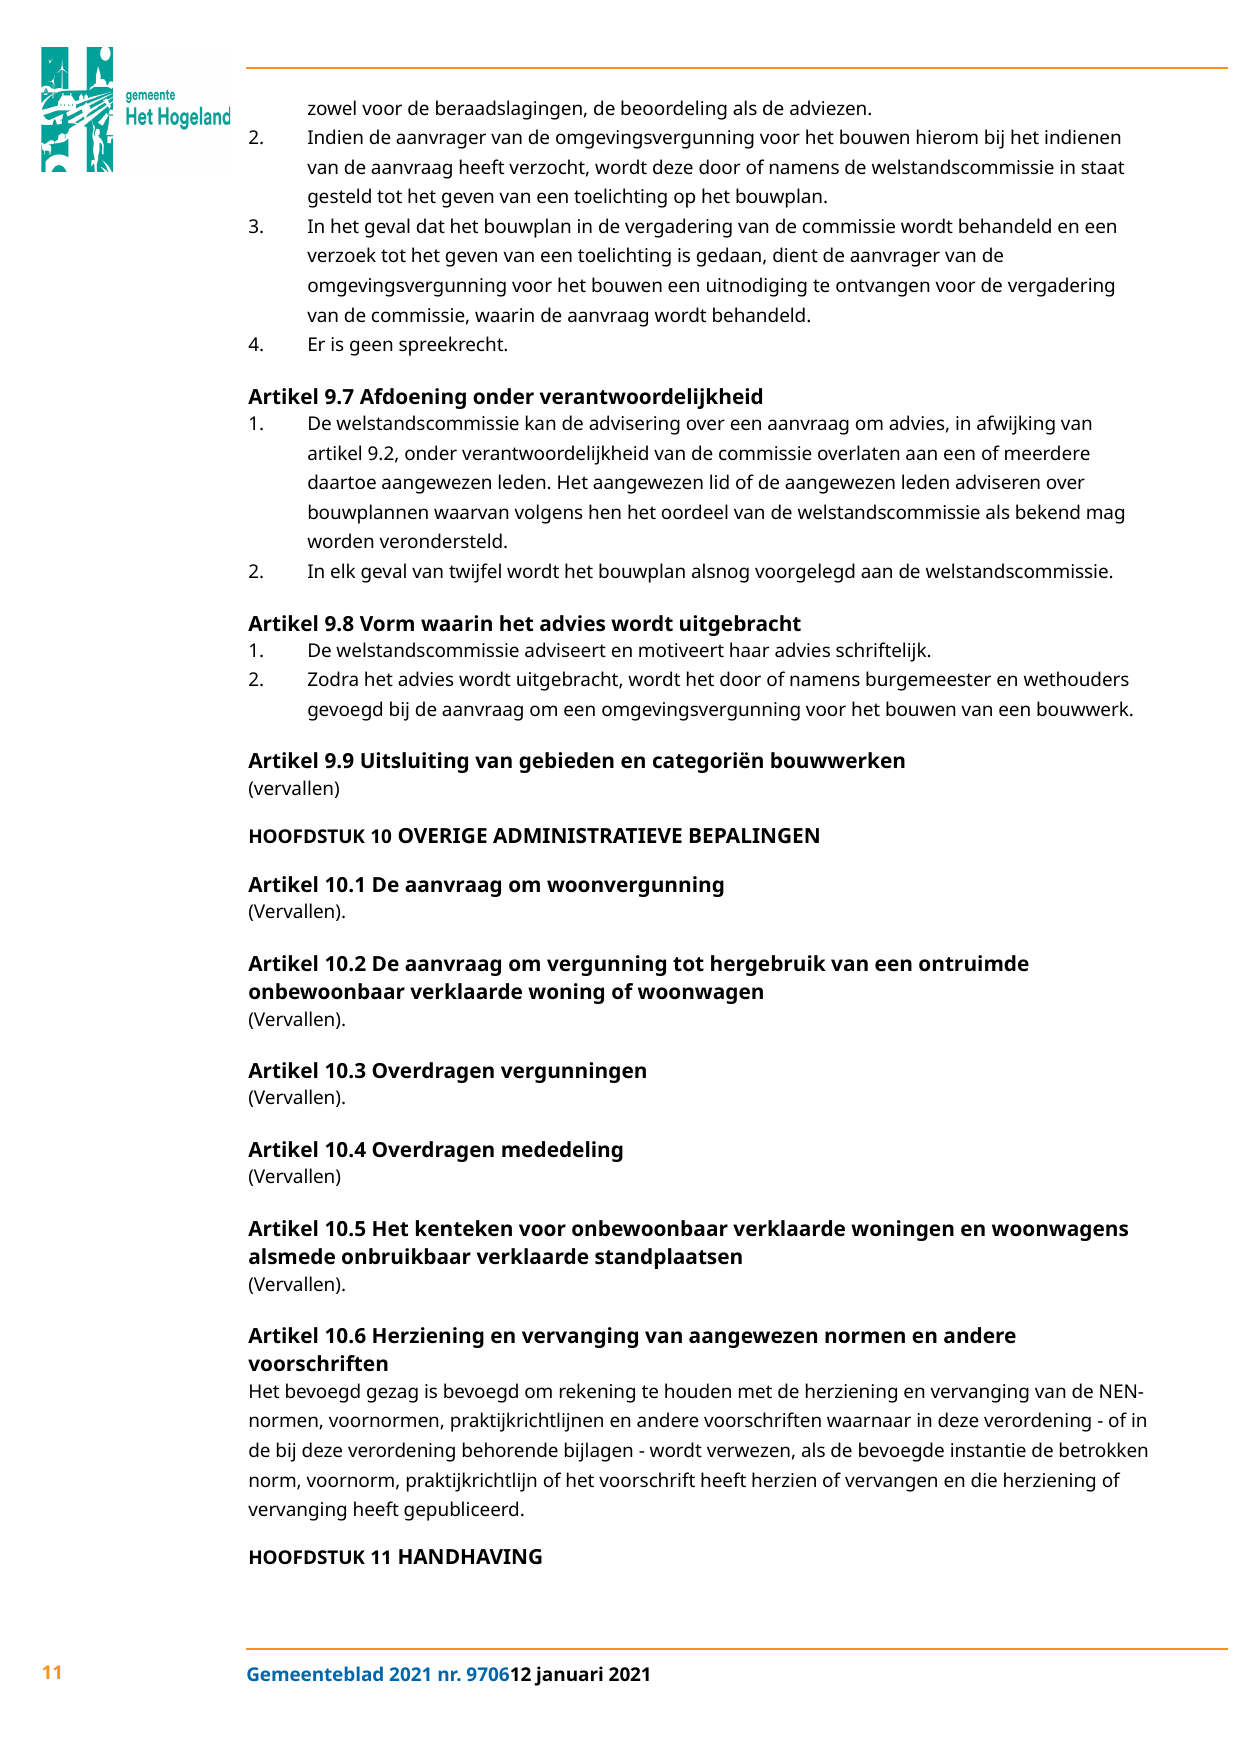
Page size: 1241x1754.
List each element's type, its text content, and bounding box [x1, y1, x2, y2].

text Artikel 10.1 De aanvraag om woonvergunning [248, 870, 1152, 898]
text Artikel 9.8 Vorm waarin het advies wordt uitgebracht [248, 609, 1152, 637]
text (Vervallen). [248, 1271, 1152, 1296]
list In het geval dat het bouwplan in de vergadering van de commissie wordt behandeld en een verzoek tot het geven van een toelichting is gedaan, dient de aanvrager van de omgevingsvergunning voor het bouwen een uitnodiging te ontvangen voor de vergadering van de commissie, waarin de aanvraag wordt behandeld. [248, 213, 1152, 328]
picture [41, 47, 231, 172]
list De welstandscommissie kan de advisering over een aanvraag om advies, in afwijking van artikel 9.2, onder verantwoordelijkheid van de commissie overlaten aan een of meerdere daartoe aangewezen leden. Het aangewezen lid of de aangewezen leden adviseren over bouwplannen waarvan volgens hen het oordeel van de welstandscommissie als bekend mag worden verondersteld. [248, 410, 1152, 554]
text Het bevoegd gezag is bevoegd om rekening te houden met de herziening en vervanging van de NEN-normen, voornormen, praktijkrichtlijnen en andere voorschriften waarnaar in deze verordening - of in de bij deze verordening behorende bijlagen - wordt verwezen, als de bevoegde instantie de betrokken norm, voornorm, praktijkrichtlijn of het voorschrift heeft herzien of vervangen en die herziening of vervanging heeft gepubliceerd. [248, 1378, 1152, 1522]
text Artikel 9.7 Afdoening onder verantwoordelijkheid [248, 382, 1152, 410]
text (vervallen) [248, 775, 1152, 801]
text Artikel 10.3 Overdragen vergunningen [248, 1056, 1152, 1084]
list De welstandscommissie adviseert en motiveert haar advies schriftelijk. [248, 637, 1152, 663]
list zowel voor de beraadslagingen, de beoordeling als de adviezen. [248, 95, 1152, 121]
text HOOFDSTUK 11 HANDHAVING [248, 1542, 1152, 1570]
text HOOFDSTUK 10 OVERIGE ADMINISTRATIEVE BEPALINGEN [248, 821, 1152, 849]
list In elk geval van twijfel wordt het bouwplan alsnog voorgelegd aan de welstandscommissie. [248, 558, 1152, 584]
text Artikel 9.9 Uitsluiting van gebieden en categoriën bouwwerken [248, 747, 1152, 775]
text (Vervallen) [248, 1163, 1152, 1189]
list Er is geen spreekrecht. [248, 331, 1152, 357]
text Artikel 10.2 De aanvraag om vergunning tot hergebruik van een ontruimde onbewoonbaar verklaarde woning of woonwagen [248, 949, 1152, 1006]
text (Vervallen). [248, 1084, 1152, 1110]
text Artikel 10.6 Herziening en vervanging van aangewezen normen en andere voorschriften [248, 1321, 1152, 1378]
text (Vervallen). [248, 1006, 1152, 1031]
list Indien de aanvrager van de omgevingsvergunning voor het bouwen hierom bij het indienen van de aanvraag heeft verzocht, wordt deze door of namens de welstandscommissie in staat gesteld tot het geven van een toelichting op het bouwplan. [248, 124, 1152, 209]
text (Vervallen). [248, 898, 1152, 924]
text Artikel 10.5 Het kenteken voor onbewoonbaar verklaarde woningen en woonwagens alsmede onbruikbaar verklaarde standplaatsen [248, 1214, 1152, 1271]
text Artikel 10.4 Overdragen mededeling [248, 1135, 1152, 1163]
list Zodra het advies wordt uitgebracht, wordt het door of namens burgemeester en wethouders gevoegd bij de aanvraag om een omgevingsvergunning voor het bouwen van een bouwwerk. [248, 667, 1152, 722]
